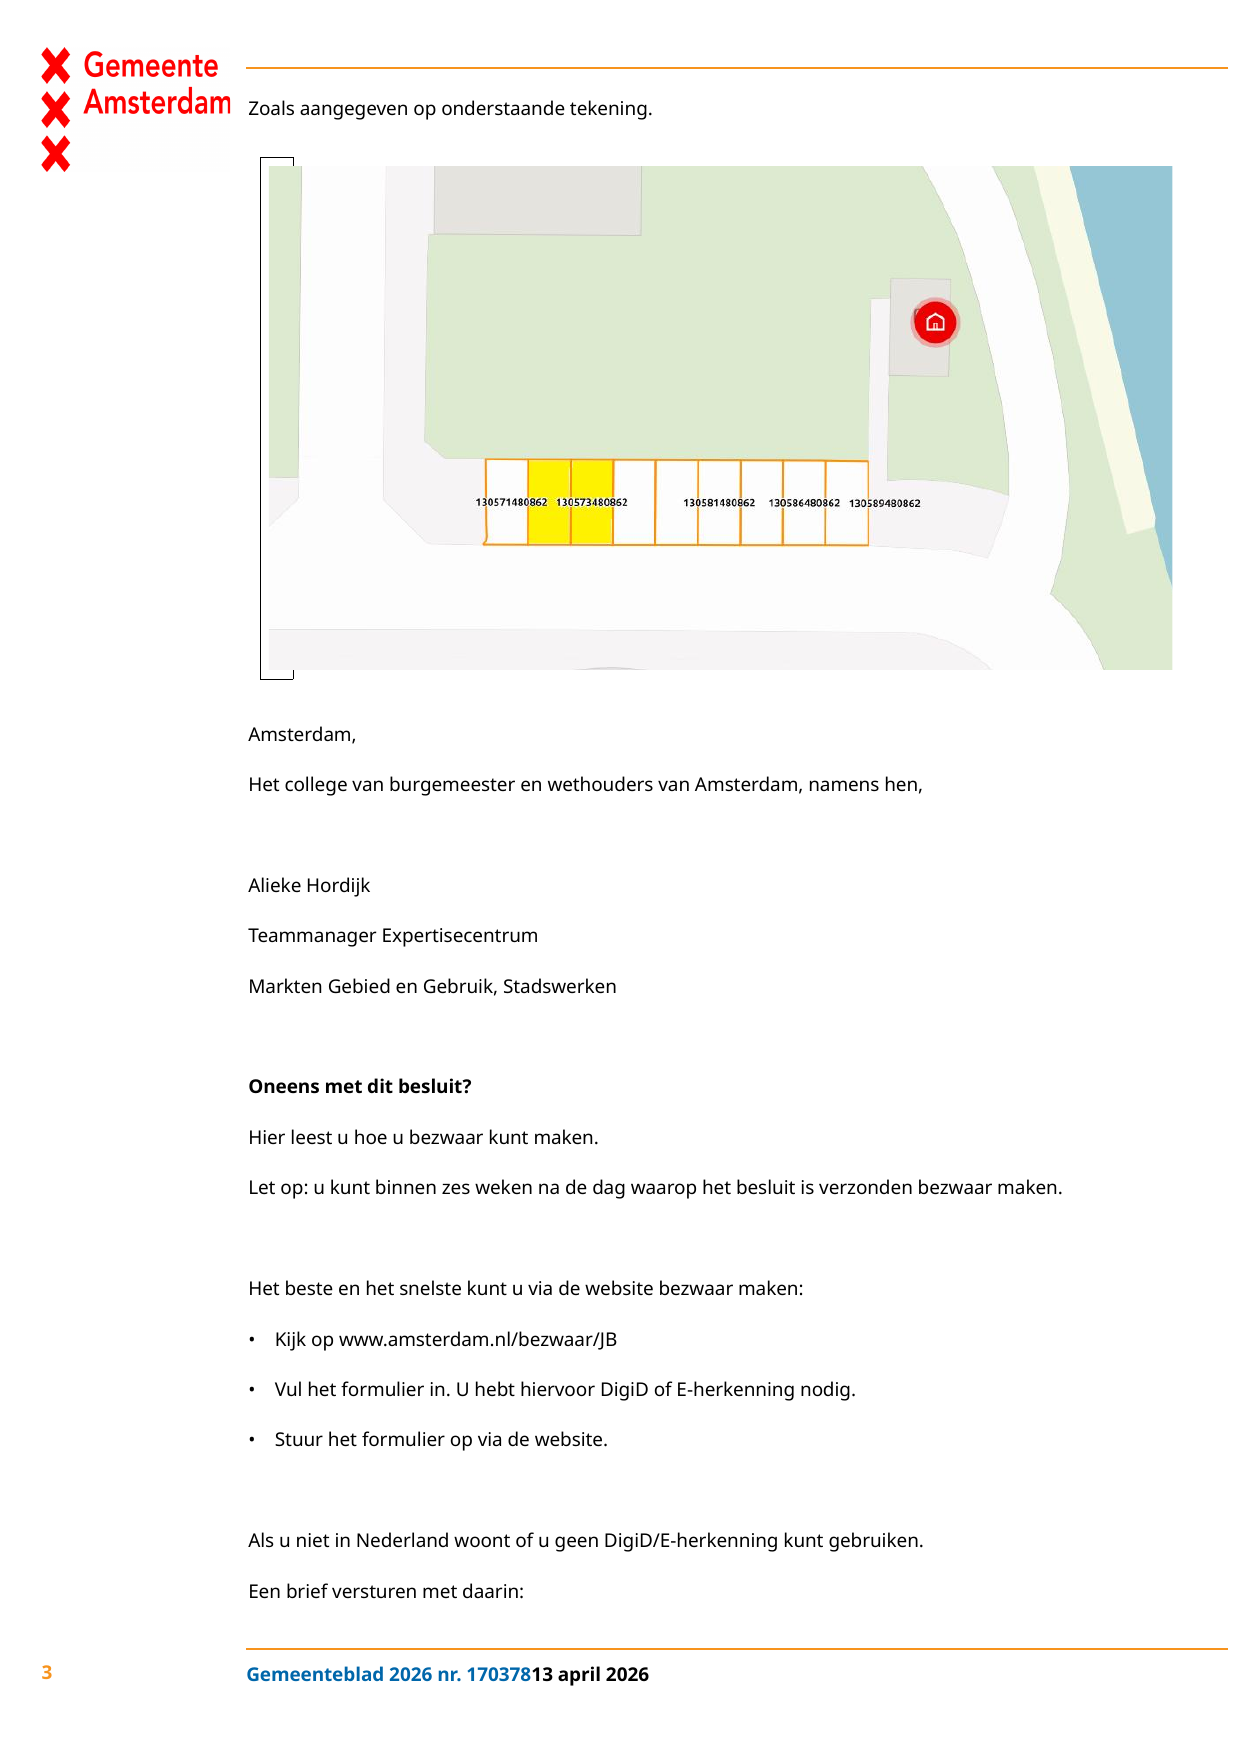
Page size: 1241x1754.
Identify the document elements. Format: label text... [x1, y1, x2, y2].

text Een brief versturen met daarin: [248, 1578, 1152, 1603]
text • Stuur het formulier op via de website. [248, 1427, 1152, 1452]
text Teammanager Expertisecentrum [248, 922, 1152, 948]
text Het college van burgemeester en wethouders van Amsterdam, namens hen, [248, 771, 1152, 797]
text Hier leest u hoe u bezwaar kunt maken. [248, 1124, 1152, 1150]
picture [268, 166, 1173, 670]
text • Kijk op www.amsterdam.nl/bezwaar/JB [248, 1326, 1152, 1351]
text Alieke Hordijk [248, 872, 1152, 898]
text Markten Gebied en Gebruik, Stadswerken [248, 973, 1152, 998]
text Amsterdam, [248, 721, 1152, 746]
picture [41, 47, 231, 172]
text • Vul het formulier in. U hebt hiervoor DigiD of E-herkenning nodig. [248, 1376, 1152, 1402]
text Zoals aangegeven op onderstaande tekening. [248, 95, 1152, 121]
text Oneens met dit besluit? [248, 1074, 1152, 1099]
text Het beste en het snelste kunt u via de website bezwaar maken: [248, 1275, 1152, 1301]
text Let op: u kunt binnen zes weken na de dag waarop het besluit is verzonden bezwaar maken. [248, 1174, 1152, 1200]
text Als u niet in Nederland woont of u geen DigiD/E-herkenning kunt gebruiken. [248, 1527, 1152, 1553]
